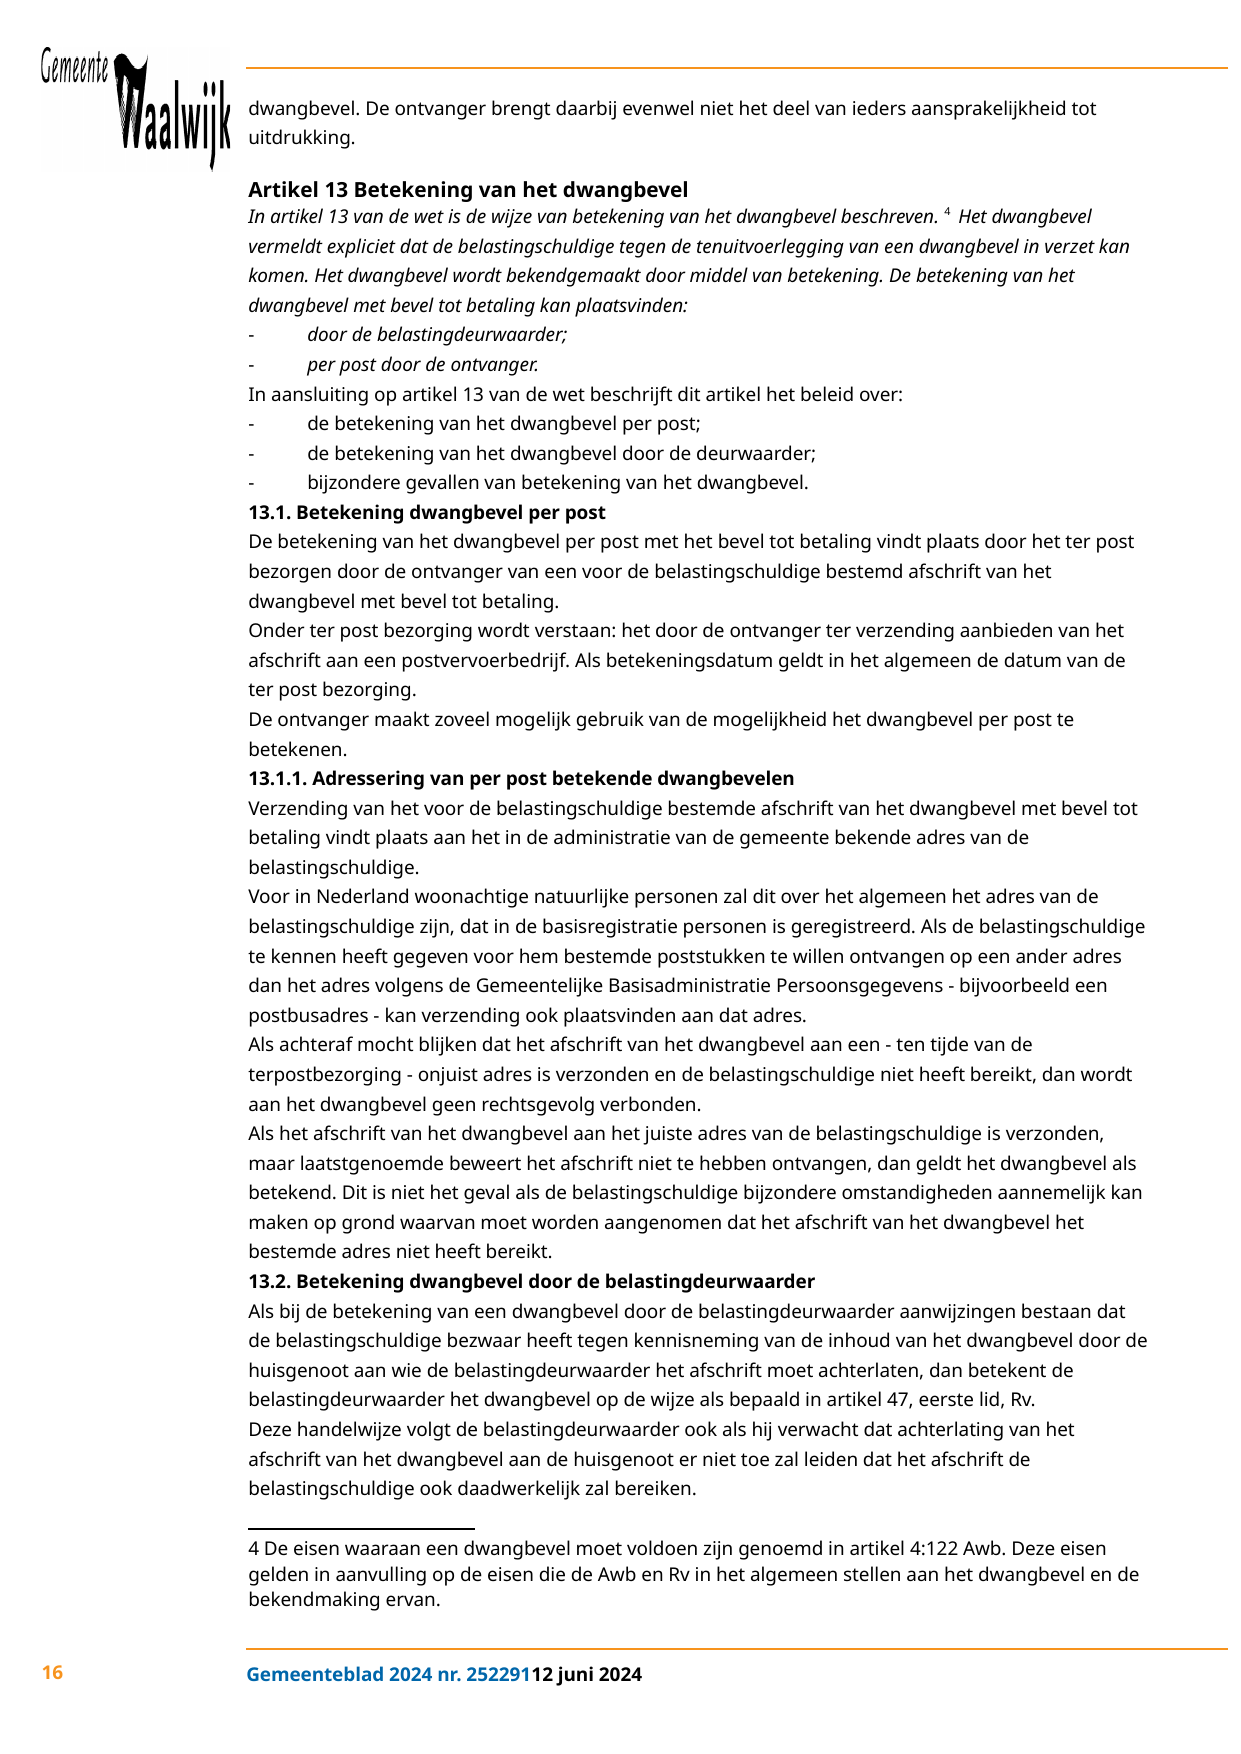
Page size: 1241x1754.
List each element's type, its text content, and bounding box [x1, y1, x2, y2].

text Onder ter post bezorging wordt verstaan: het door de ontvanger ter verzending aanbieden van het afschrift aan een postvervoerbedrijf. Als betekeningsdatum geldt in het algemeen de datum van de ter post bezorging. [248, 617, 1152, 702]
text De betekening van het dwangbevel per post met het bevel tot betaling vindt plaats door het ter post bezorgen door de ontvanger van een voor de belastingschuldige bestemd afschrift van het dwangbevel met bevel tot betaling. [248, 529, 1152, 613]
text Voor in Nederland woonachtige natuurlijke personen zal dit over het algemeen het adres van de belastingschuldige zijn, dat in de basisregistratie personen is geregistreerd. Als de belastingschuldige te kennen heeft gegeven voor hem bestemde poststukken te willen ontvangen op een ander adres dan het adres volgens de Gemeentelijke Basisadministratie Persoonsgegevens - bijvoorbeeld een postbusadres - kan verzending ook plaatsvinden aan dat adres. [248, 884, 1152, 1028]
text Deze handelwijze volgt de belastingdeurwaarder ook als hij verwacht dat achterlating van het afschrift van het dwangbevel aan de huisgenoot er niet toe zal leiden dat het afschrift de belastingschuldige ook daadwerkelijk zal bereiken. [248, 1416, 1152, 1501]
text De ontvanger maakt zoveel mogelijk gebruik van de mogelijkheid het dwangbevel per post te betekenen. [248, 706, 1152, 761]
text Als het afschrift van het dwangbevel aan het juiste adres van de belastingschuldige is verzonden, maar laatstgenoemde beweert het afschrift niet te hebben ontvangen, dan geldt het dwangbevel als betekend. Dit is niet het geval als de belastingschuldige bijzondere omstandigheden aannemelijk kan maken op grond waarvan moet worden aangenomen dat het afschrift van het dwangbevel het bestemde adres niet heeft bereikt. [248, 1120, 1152, 1264]
text Verzending van het voor de belastingschuldige bestemde afschrift van het dwangbevel met bevel tot betaling vindt plaats aan het in de administratie van de gemeente bekende adres van de belastingschuldige. [248, 795, 1152, 880]
text 13.2. Betekening dwangbevel door de belastingdeurwaarder [248, 1268, 1152, 1294]
text dwangbevel. De ontvanger brengt daarbij evenwel niet het deel van ieders aansprakelijkheid tot uitdrukking. [248, 95, 1152, 150]
text Als achteraf mocht blijken dat het afschrift van het dwangbevel aan een - ten tijde van de terpostbezorging - onjuist adres is verzonden en de belastingschuldige niet heeft bereikt, dan wordt aan het dwangbevel geen rechtsgevolg verbonden. [248, 1032, 1152, 1116]
list door de belastingdeurwaarder; [248, 322, 1152, 347]
text 13.1. Betekening dwangbevel per post [248, 499, 1152, 525]
text Artikel 13 Betekening van het dwangbevel [248, 175, 1152, 203]
text 13.1.1. Adressering van per post betekende dwangbevelen [248, 765, 1152, 791]
picture [41, 47, 231, 172]
text In aansluiting op artikel 13 van de wet beschrijft dit artikel het beleid over: [248, 381, 1152, 406]
text De eisen waaraan een dwangbevel moet voldoen zijn genoemd in artikel 4:122 Awb. Deze eisen gelden in aanvulling op de eisen die de Awb en Rv in het algemeen stellen aan het dwangbevel en de bekendmaking ervan. [248, 1535, 1152, 1612]
list de betekening van het dwangbevel door de deurwaarder; [248, 440, 1152, 466]
list bijzondere gevallen van betekening van het dwangbevel. [248, 469, 1152, 495]
list per post door de ontvanger. [248, 351, 1152, 377]
text Als bij de betekening van een dwangbevel door de belastingdeurwaarder aanwijzingen bestaan dat de belastingschuldige bezwaar heeft tegen kennisneming van de inhoud van het dwangbevel door de huisgenoot aan wie de belastingdeurwaarder het afschrift moet achterlaten, dan betekent de belastingdeurwaarder het dwangbevel op de wijze als bepaald in artikel 47, eerste lid, Rv. [248, 1298, 1152, 1412]
text In artikel 13 van de wet is de wijze van betekening van het dwangbevel beschreven. Het dwangbevel vermeldt expliciet dat de belastingschuldige tegen de tenuitvoerlegging van een dwangbevel in verzet kan komen. Het dwangbevel wordt bekendgemaakt door middel van betekening. De betekening van het dwangbevel met bevel tot betaling kan plaatsvinden: [248, 203, 1152, 318]
list de betekening van het dwangbevel per post; [248, 410, 1152, 436]
